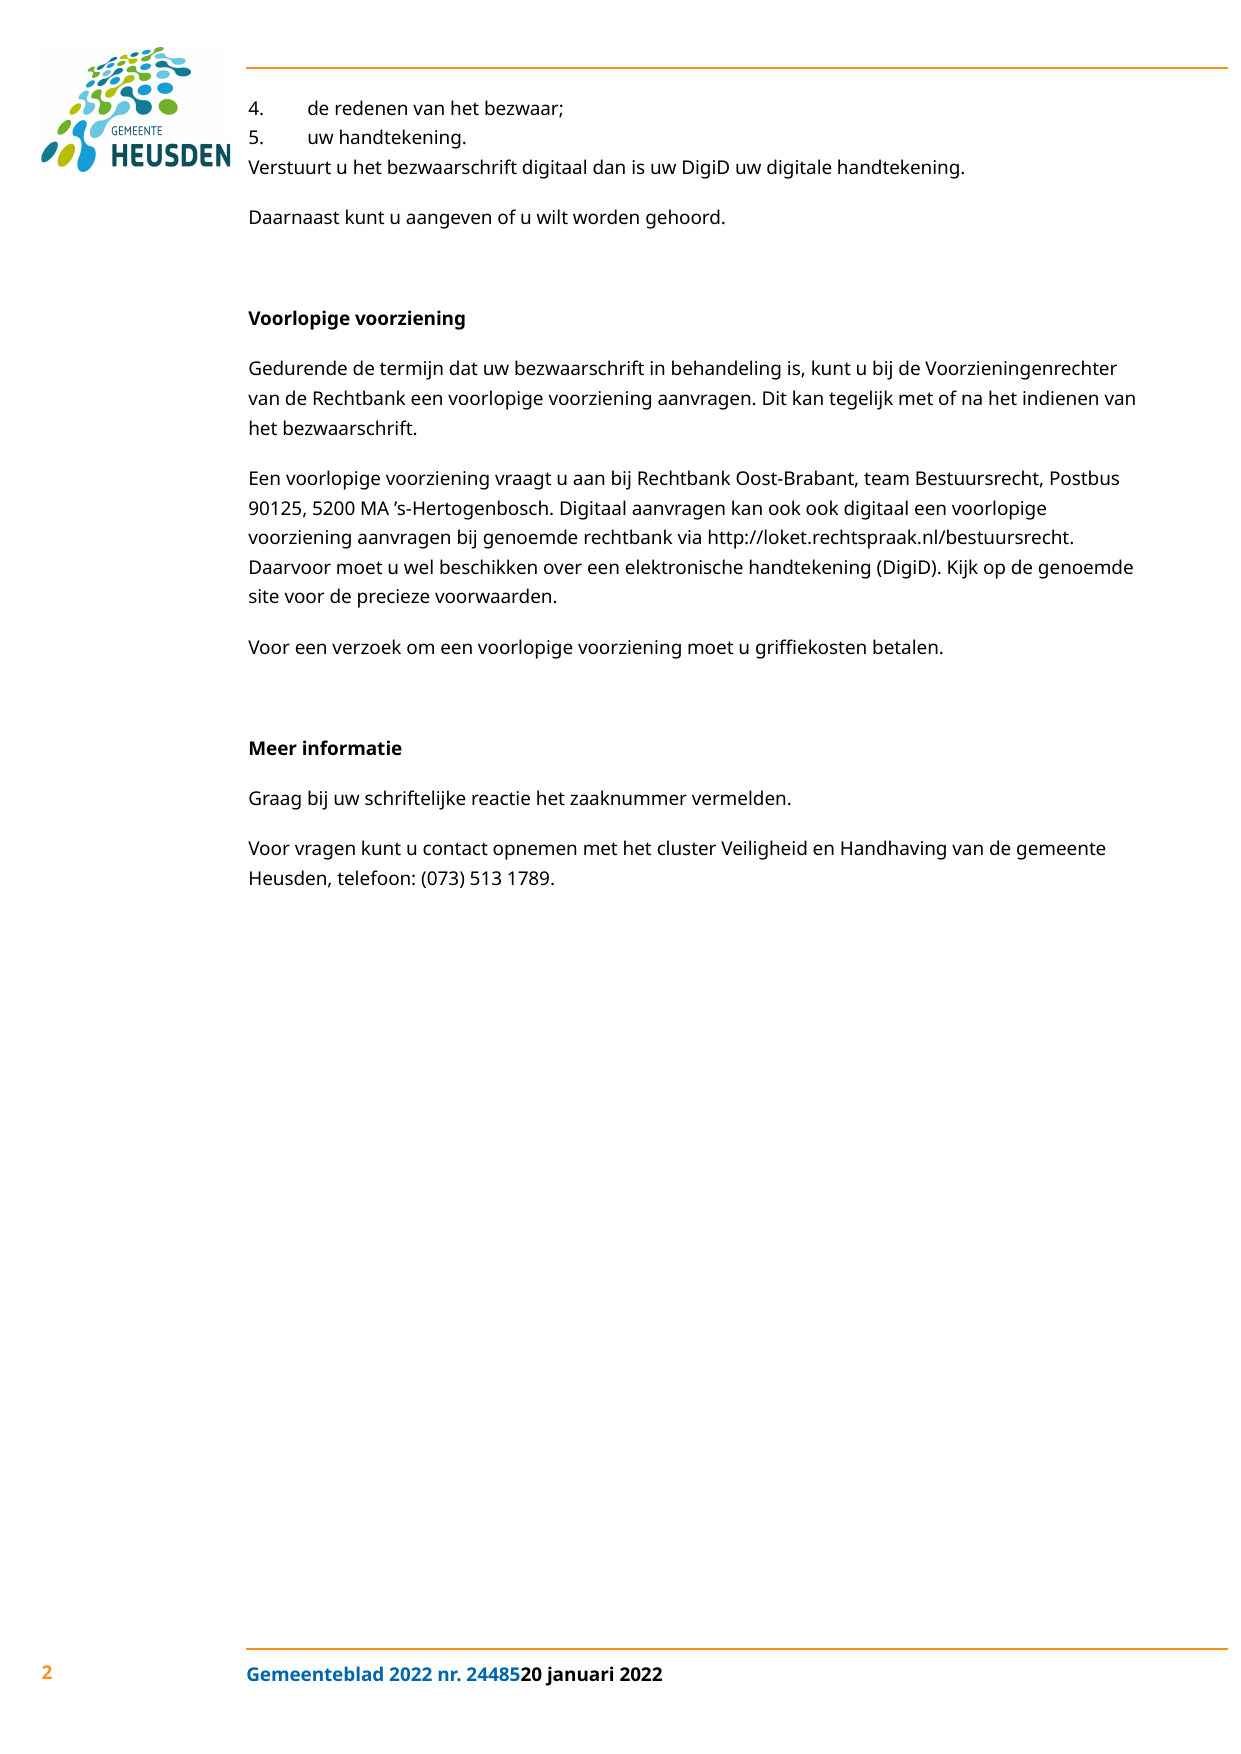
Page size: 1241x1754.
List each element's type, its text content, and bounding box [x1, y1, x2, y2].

text Daarnaast kunt u aangeven of u wilt worden gehoord. [248, 204, 1152, 230]
text Gedurende de termijn dat uw bezwaarschrift in behandeling is, kunt u bij de Voorzieningenrechter van de Rechtbank een voorlopige voorziening aanvragen. Dit kan tegelijk met of na het indienen van het bezwaarschrift. [248, 356, 1152, 441]
text Voor vragen kunt u contact opnemen met het cluster Veiligheid en Handhaving van de gemeente Heusden, telefoon: (073) 513 1789. [248, 836, 1152, 891]
list de redenen van het bezwaar; [248, 95, 1152, 121]
text Voor een verzoek om een voorlopige voorziening moet u griffiekosten betalen. [248, 634, 1152, 660]
picture [41, 47, 231, 172]
list uw handtekening. [248, 124, 1152, 150]
text Meer informatie [248, 735, 1152, 761]
text Graag bij uw schriftelijke reactie het zaaknummer vermelden. [248, 785, 1152, 811]
text Een voorlopige voorziening vraagt u aan bij Rechtbank Oost-Brabant, team Bestuursrecht, Postbus 90125, 5200 MA ’s-Hertogenbosch. Digitaal aanvragen kan ook ook digitaal een voorlopige voorziening aanvragen bij genoemde rechtbank via http://loket.rechtspraak.nl/bestuursrecht. Daarvoor moet u wel beschikken over een elektronische handtekening (DigiD). Kijk op de genoemde site voor de precieze voorwaarden. [248, 465, 1152, 609]
text Voorlopige voorziening [248, 305, 1152, 331]
text Verstuurt u het bezwaarschrift digitaal dan is uw DigiD uw digitale handtekening. [248, 154, 1152, 180]
